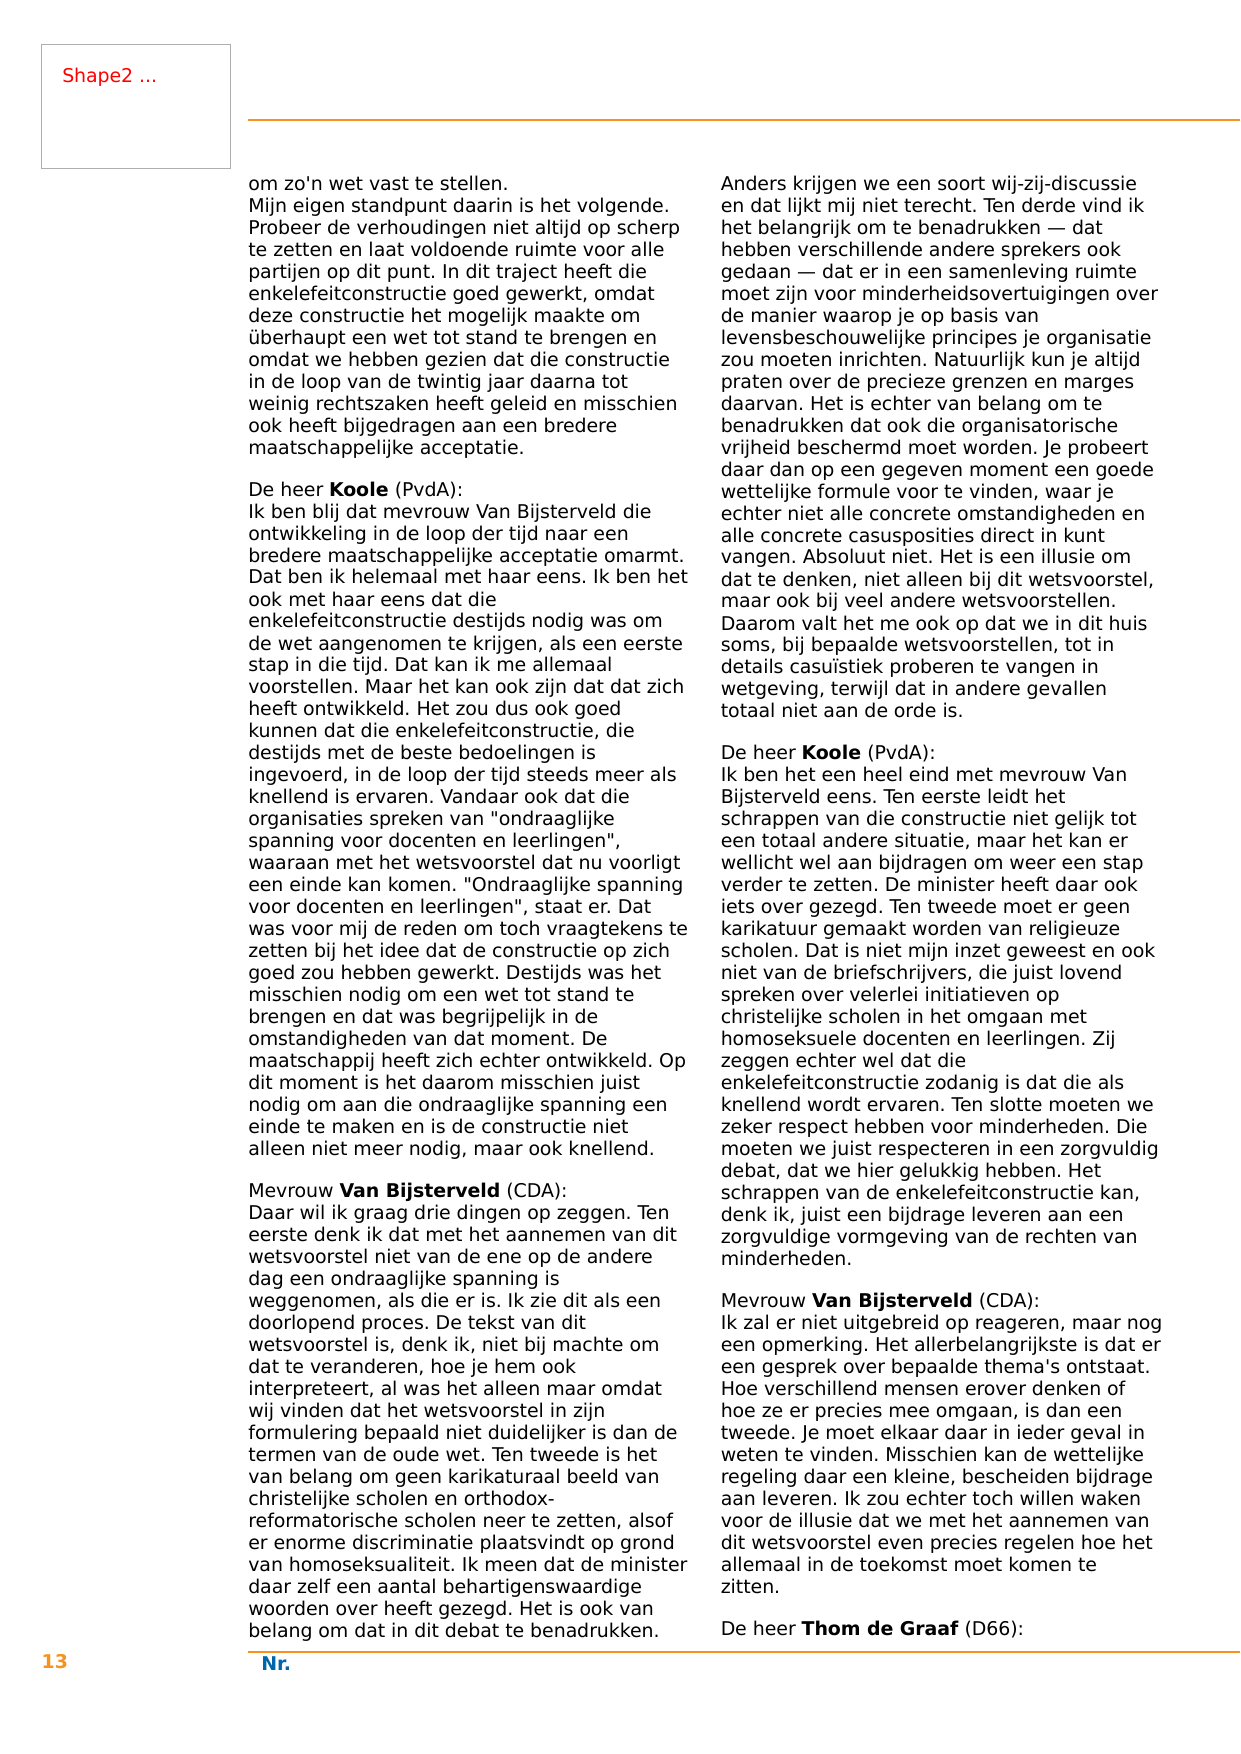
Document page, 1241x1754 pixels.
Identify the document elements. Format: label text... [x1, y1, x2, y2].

text De heer Koole (PvdA): [721, 742, 1163, 764]
text Mevrouw Van Bijsterveld (CDA): [721, 1290, 1163, 1312]
text Ik ben het een heel eind met mevrouw Van Bijsterveld eens. Ten eerste leidt het schrappen van die constructie niet gelijk tot een totaal andere situatie, maar het kan er wellicht wel aan bijdragen om weer een stap verder te zetten. De minister heeft daar ook iets over gezegd. Ten tweede moet er geen karikatuur gemaakt worden van religieuze scholen. Dat is niet mijn inzet geweest en ook niet van de briefschrijvers, die juist lovend spreken over velerlei initiatieven op christelijke scholen in het omgaan met homoseksuele docenten en leerlingen. Zij zeggen echter wel dat die enkelefeitconstructie zodanig is dat die als knellend wordt ervaren. Ten slotte moeten we zeker respect hebben voor minderheden. Die moeten we juist respecteren in een zorgvuldig debat, dat we hier gelukkig hebben. Het schrappen van de enkelefeitconstructie kan, denk ik, juist een bijdrage leveren aan een zorgvuldige vormgeving van de rechten van minderheden. [721, 764, 1163, 1270]
text De heer Thom de Graaf (D66): [721, 1617, 1163, 1639]
text om zo'n wet vast te stellen. [248, 173, 691, 195]
text Mevrouw Van Bijsterveld (CDA): [248, 1180, 691, 1202]
text Daar wil ik graag drie dingen op zeggen. Ten eerste denk ik dat met het aannemen van dit wetsvoorstel niet van de ene op de andere dag een ondraaglijke spanning is weggenomen, als die er is. Ik zie dit als een doorlopend proces. De tekst van dit wetsvoorstel is, denk ik, niet bij machte om dat te veranderen, hoe je hem ook interpreteert, al was het alleen maar omdat wij vinden dat het wetsvoorstel in zijn formulering bepaald niet duidelijker is dan de termen van de oude wet. Ten tweede is het van belang om geen karikaturaal beeld van christelijke scholen en orthodox-reformatorische scholen neer te zetten, alsof er enorme discriminatie plaatsvindt op grond van homoseksualiteit. Ik meen dat de minister daar zelf een aantal behartigenswaardige woorden over heeft gezegd. Het is ook van belang om dat in dit debat te benadrukken. [248, 1202, 691, 1641]
text De heer Koole (PvdA): [248, 478, 691, 501]
text Ik zal er niet uitgebreid op reageren, maar nog een opmerking. Het allerbelangrijkste is dat er een gesprek over bepaalde thema's ontstaat. Hoe verschillend mensen erover denken of hoe ze er precies mee omgaan, is dan een tweede. Je moet elkaar daar in ieder geval in weten te vinden. Misschien kan de wettelijke regeling daar een kleine, bescheiden bijdrage aan leveren. Ik zou echter toch willen waken voor de illusie dat we met het aannemen van dit wetsvoorstel even precies regelen hoe het allemaal in de toekomst moet komen te zitten. [721, 1312, 1163, 1597]
text Anders krijgen we een soort wij-zij-discussie en dat lijkt mij niet terecht. Ten derde vind ik het belangrijk om te benadrukken — dat hebben verschillende andere sprekers ook gedaan — dat er in een samenleving ruimte moet zijn voor minderheidsovertuigingen over de manier waarop je op basis van levensbeschouwelijke principes je organisatie zou moeten inrichten. Natuurlijk kun je altijd praten over de precieze grenzen en marges daarvan. Het is echter van belang om te benadrukken dat ook die organisatorische vrijheid beschermd moet worden. Je probeert daar dan op een gegeven moment een goede wettelijke formule voor te vinden, waar je echter niet alle concrete omstandigheden en alle concrete casusposities direct in kunt vangen. Absoluut niet. Het is een illusie om dat te denken, niet alleen bij dit wetsvoorstel, maar ook bij veel andere wetsvoorstellen. Daarom valt het me ook op dat we in dit huis soms, bij bepaalde wetsvoorstellen, tot in details casuïstiek proberen te vangen in wetgeving, terwijl dat in andere gevallen totaal niet aan de orde is. [721, 173, 1163, 722]
text Ik ben blij dat mevrouw Van Bijsterveld die ontwikkeling in de loop der tijd naar een bredere maatschappelijke acceptatie omarmt. Dat ben ik helemaal met haar eens. Ik ben het ook met haar eens dat die enkelefeitconstructie destijds nodig was om de wet aangenomen te krijgen, als een eerste stap in die tijd. Dat kan ik me allemaal voorstellen. Maar het kan ook zijn dat dat zich heeft ontwikkeld. Het zou dus ook goed kunnen dat die enkelefeitconstructie, die destijds met de beste bedoelingen is ingevoerd, in de loop der tijd steeds meer als knellend is ervaren. Vandaar ook dat die organisaties spreken van "ondraaglijke spanning voor docenten en leerlingen", waaraan met het wetsvoorstel dat nu voorligt een einde kan komen. "Ondraaglijke spanning voor docenten en leerlingen", staat er. Dat was voor mij de reden om toch vraagtekens te zetten bij het idee dat de constructie op zich goed zou hebben gewerkt. Destijds was het misschien nodig om een wet tot stand te brengen en dat was begrijpelijk in de omstandigheden van dat moment. De maatschappij heeft zich echter ontwikkeld. Op dit moment is het daarom misschien juist nodig om aan die ondraaglijke spanning een einde te maken en is de constructie niet alleen niet meer nodig, maar ook knellend. [248, 501, 691, 1160]
text Mijn eigen standpunt daarin is het volgende. Probeer de verhoudingen niet altijd op scherp te zetten en laat voldoende ruimte voor alle partijen op dit punt. In dit traject heeft die enkelefeitconstructie goed gewerkt, omdat deze constructie het mogelijk maakte om überhaupt een wet tot stand te brengen en omdat we hebben gezien dat die constructie in de loop van de twintig jaar daarna tot weinig rechtszaken heeft geleid en misschien ook heeft bijgedragen aan een bredere maatschappelijke acceptatie. [248, 195, 691, 458]
